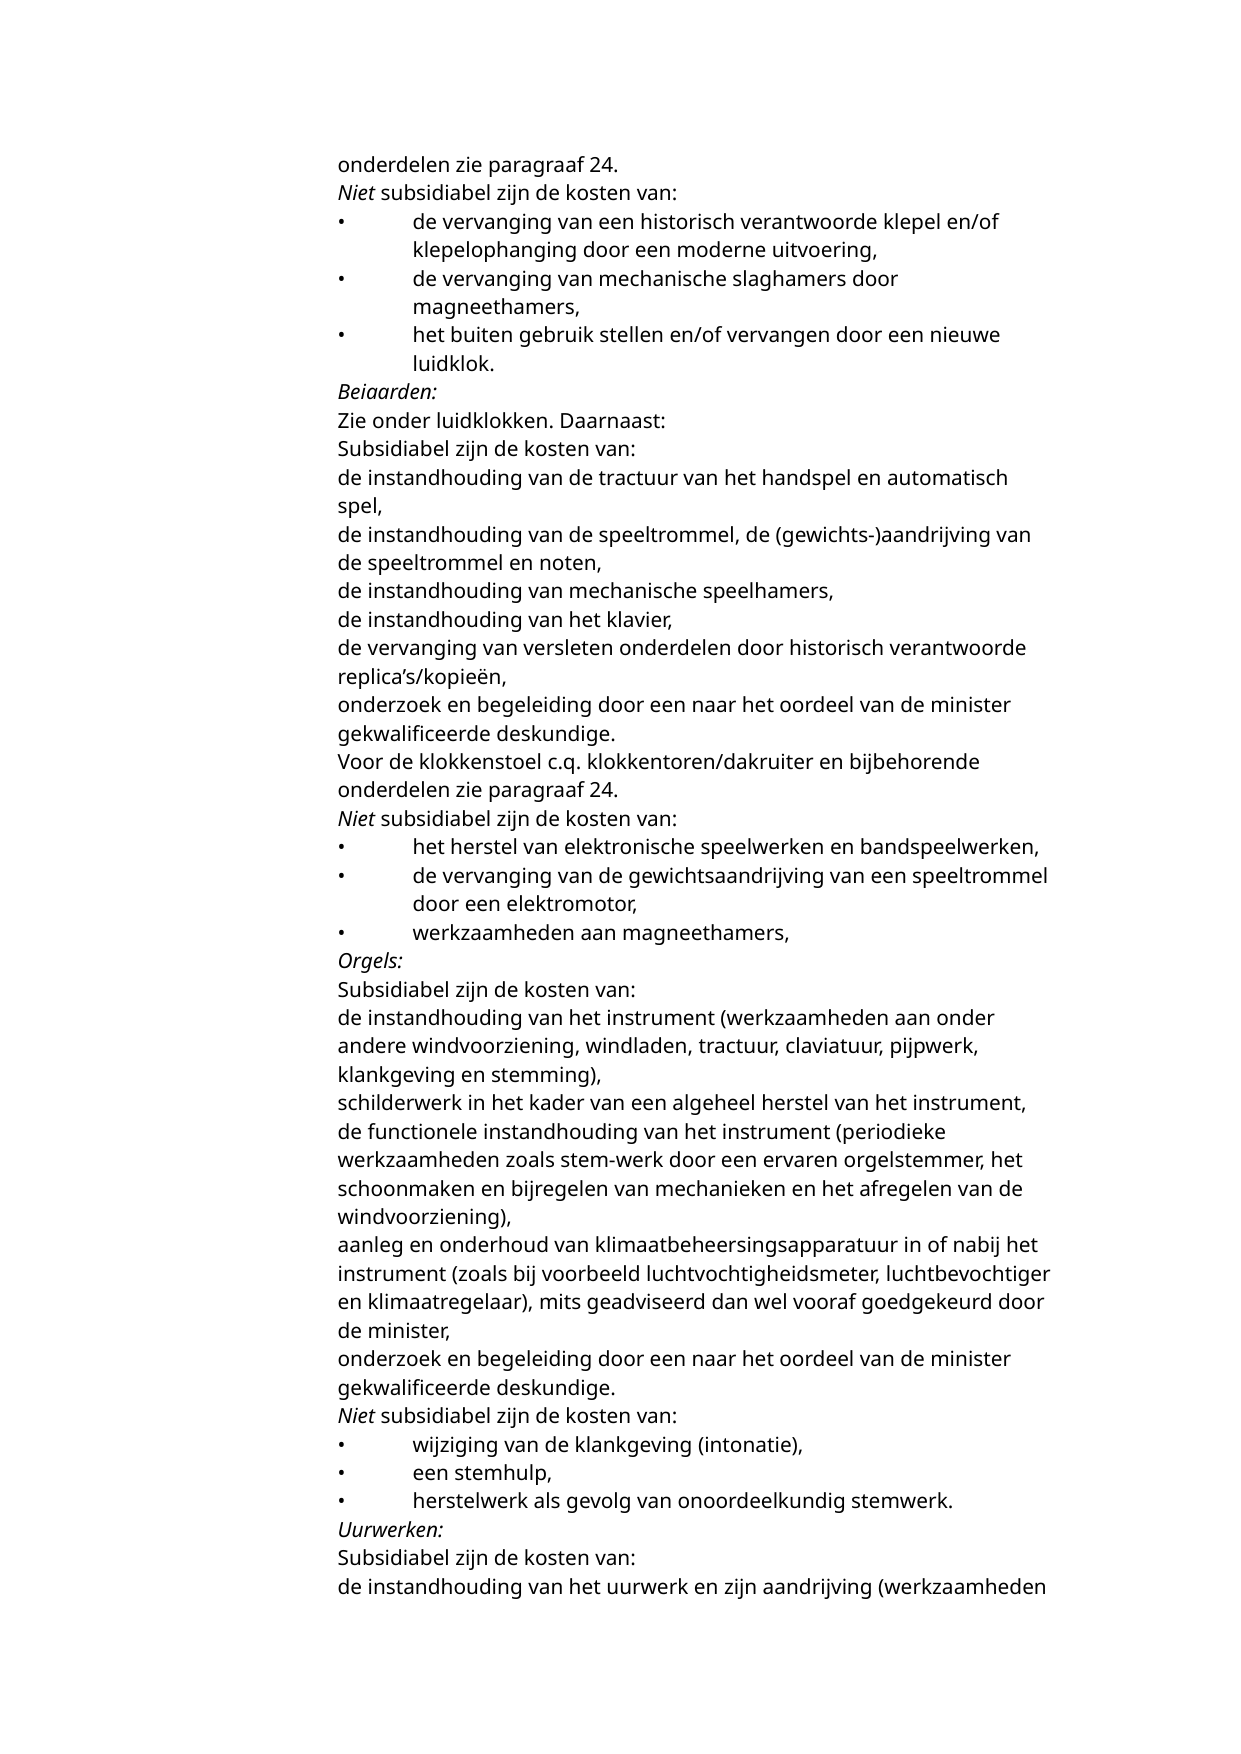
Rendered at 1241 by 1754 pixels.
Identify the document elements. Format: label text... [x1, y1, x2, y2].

list herstelwerk als gevolg van onoordeelkundig stemwerk. [337, 1487, 1053, 1515]
list de vervanging van mechanische slaghamers door magneethamers, [337, 264, 1053, 321]
list Subsidiabel zijn de kosten van: [262, 434, 1053, 463]
list Niet subsidiabel zijn de kosten van: [262, 804, 1053, 832]
list schilderwerk in het kader van een algeheel herstel van het instrument, [262, 1088, 1053, 1117]
list onderdelen zie paragraaf 24. [262, 150, 1053, 178]
list Orgels: [262, 946, 1053, 975]
list Subsidiabel zijn de kosten van: [262, 1543, 1053, 1572]
list aanleg en onderhoud van klimaatbeheersingsapparatuur in of nabij het instrument (zoals bij voorbeeld luchtvochtigheidsmeter, luchtbevochtiger en klimaatregelaar), mits geadviseerd dan wel vooraf goedgekeurd door de minister, [262, 1231, 1053, 1344]
list Zie onder luidklokken. Daarnaast: [262, 406, 1053, 434]
list het herstel van elektronische speelwerken en bandspeelwerken, [337, 832, 1053, 861]
list de instandhouding van de speeltrommel, de (gewichts-)aandrijving van de speeltrommel en noten, [262, 520, 1053, 577]
list de instandhouding van het instrument (werkzaamheden aan onder andere windvoorziening, windladen, tractuur, claviatuur, pijpwerk, klankgeving en stemming), [262, 1003, 1053, 1088]
list de vervanging van de gewichtsaandrijving van een speeltrommel door een elektromotor, [337, 861, 1053, 918]
list Uurwerken: [262, 1515, 1053, 1543]
list Beiaarden: [262, 377, 1053, 406]
list werkzaamheden aan magneethamers, [337, 918, 1053, 946]
list Niet subsidiabel zijn de kosten van: [262, 1401, 1053, 1430]
list onderzoek en begeleiding door een naar het oordeel van de minister gekwalificeerde deskundige. [262, 690, 1053, 747]
list de instandhouding van het klavier, [262, 605, 1053, 633]
list de vervanging van een historisch verantwoorde klepel en/of klepelophanging door een moderne uitvoering, [337, 207, 1053, 264]
list het buiten gebruik stellen en/of vervangen door een nieuwe luidklok. [337, 321, 1053, 377]
list de functionele instandhouding van het instrument (periodieke werkzaamheden zoals stem-werk door een ervaren orgelstemmer, het schoonmaken en bijregelen van mechanieken en het afregelen van de windvoorziening), [262, 1117, 1053, 1231]
list de vervanging van versleten onderdelen door historisch verantwoorde replica’s/kopieën, [262, 633, 1053, 690]
list de instandhouding van mechanische speelhamers, [262, 577, 1053, 605]
list een stemhulp, [337, 1458, 1053, 1487]
list de instandhouding van het uurwerk en zijn aandrijving (werkzaamheden [262, 1572, 1053, 1600]
list Voor de klokkenstoel c.q. klokkentoren/dakruiter en bijbehorende onderdelen zie paragraaf 24. [262, 747, 1053, 804]
list de instandhouding van de tractuur van het handspel en automatisch spel, [262, 463, 1053, 520]
list onderzoek en begeleiding door een naar het oordeel van de minister gekwalificeerde deskundige. [262, 1344, 1053, 1401]
list wijziging van de klankgeving (intonatie), [337, 1430, 1053, 1458]
list Niet subsidiabel zijn de kosten van: [262, 178, 1053, 207]
list Subsidiabel zijn de kosten van: [262, 975, 1053, 1003]
